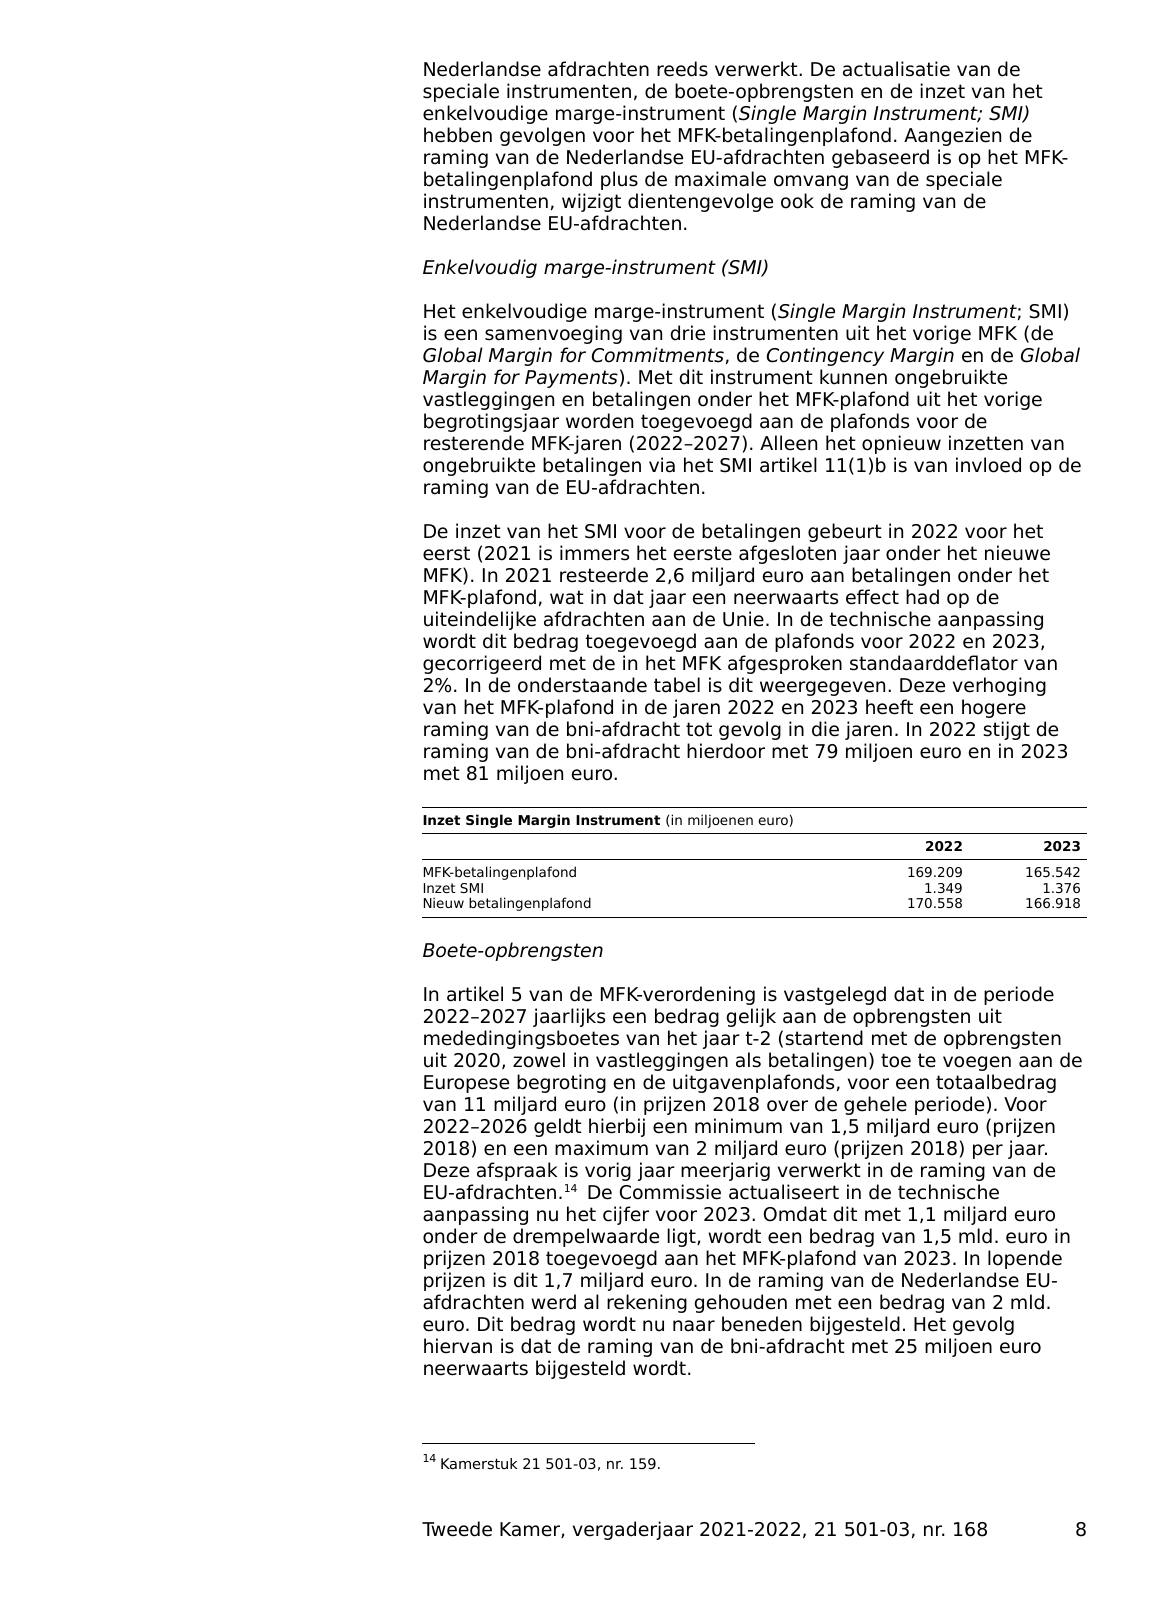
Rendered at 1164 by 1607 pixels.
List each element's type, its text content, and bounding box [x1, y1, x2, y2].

table_header Inzet Single Margin Instrument (in miljoenen euro) [422, 808, 1087, 833]
text In artikel 5 van de MFK-verordening is vastgelegd dat in de periode 2022–2027 jaarlijks een bedrag gelijk aan de opbrengsten uit mededingingsboetes van het jaar t-2 (startend met de opbrengsten uit 2020, zowel in vastleggingen als betalingen) toe te voegen aan de Europese begroting en de uitgavenplafonds, voor een totaalbedrag van 11 miljard euro (in prijzen 2018 over de gehele periode). Voor 2022–2026 geldt hierbij een minimum van 1,5 miljard euro (prijzen 2018) en een maximum van 2 miljard euro (prijzen 2018) per jaar. Deze afspraak is vorig jaar meerjarig verwerkt in de raming van de EU-afdrachten. De Commissie actualiseert in de technische aanpassing nu het cijfer voor 2023. Omdat dit met 1,1 miljard euro onder de drempelwaarde ligt, wordt een bedrag van 1,5 mld. euro in prijzen 2018 toegevoegd aan het MFK-plafond van 2023. In lopende prijzen is dit 1,7 miljard euro. In de raming van de Nederlandse EU-afdrachten werd al rekening gehouden met een bedrag van 2 mld. euro. Dit bedrag wordt nu naar beneden bijgesteld. Het gevolg hiervan is dat de raming van de bni-afdracht met 25 miljoen euro neerwaarts bijgesteld wordt. [422, 984, 1087, 1380]
table_cell MFK-betalingenplafond [422, 860, 850, 881]
table_cell Inzet SMI [422, 881, 850, 896]
text Het enkelvoudige marge-instrument (Single Margin Instrument; SMI) is een samenvoeging van drie instrumenten uit het vorige MFK (de Global Margin for Commitments, de Contingency Margin en de Global Margin for Payments). Met dit instrument kunnen ongebruikte vastleggingen en betalingen onder het MFK-plafond uit het vorige begrotingsjaar worden toegevoegd aan de plafonds voor de resterende MFK-jaren (2022–2027). Alleen het opnieuw inzetten van ongebruikte betalingen via het SMI artikel 11(1)b is van invloed op de raming van de EU-afdrachten. [422, 301, 1087, 499]
table_cell Nieuw betalingenplafond [422, 896, 850, 917]
table_cell 170.558 [850, 896, 968, 917]
subtitle Enkelvoudig marge-instrument (SMI) [422, 257, 1087, 279]
table_cell 2023 [969, 834, 1087, 859]
table_cell 1.376 [969, 881, 1087, 896]
text Nederlandse afdrachten reeds verwerkt. De actualisatie van de speciale instrumenten, de boete-opbrengsten en de inzet van het enkelvoudige marge-instrument (Single Margin Instrument; SMI) hebben gevolgen voor het MFK-betalingenplafond. Aangezien de raming van de Nederlandse EU-afdrachten gebaseerd is op het MFK-betalingenplafond plus de maximale omvang van de speciale instrumenten, wijzigt dientengevolge ook de raming van de Nederlandse EU-afdrachten. [422, 59, 1087, 235]
table_cell 169.209 [850, 860, 968, 881]
table_cell 166.918 [969, 896, 1087, 917]
text Kamerstuk 21 501-03, nr. 159. [422, 1452, 1087, 1474]
text De inzet van het SMI voor de betalingen gebeurt in 2022 voor het eerst (2021 is immers het eerste afgesloten jaar onder het nieuwe MFK). In 2021 resteerde 2,6 miljard euro aan betalingen onder het MFK-plafond, wat in dat jaar een neerwaarts effect had op de uiteindelijke afdrachten aan de Unie. In de technische aanpassing wordt dit bedrag toegevoegd aan de plafonds voor 2022 en 2023, gecorrigeerd met de in het MFK afgesproken standaarddeflator van 2%. In de onderstaande tabel is dit weergegeven. Deze verhoging van het MFK-plafond in de jaren 2022 en 2023 heeft een hogere raming van de bni-afdracht tot gevolg in die jaren. In 2022 stijgt de raming van de bni-afdracht hierdoor met 79 miljoen euro en in 2023 met 81 miljoen euro. [422, 521, 1087, 785]
table_cell [422, 834, 850, 859]
table_cell 1.349 [850, 881, 968, 896]
subtitle Boete-opbrengsten [422, 940, 1087, 962]
table_cell 2022 [850, 834, 968, 859]
table_cell 165.542 [969, 860, 1087, 881]
